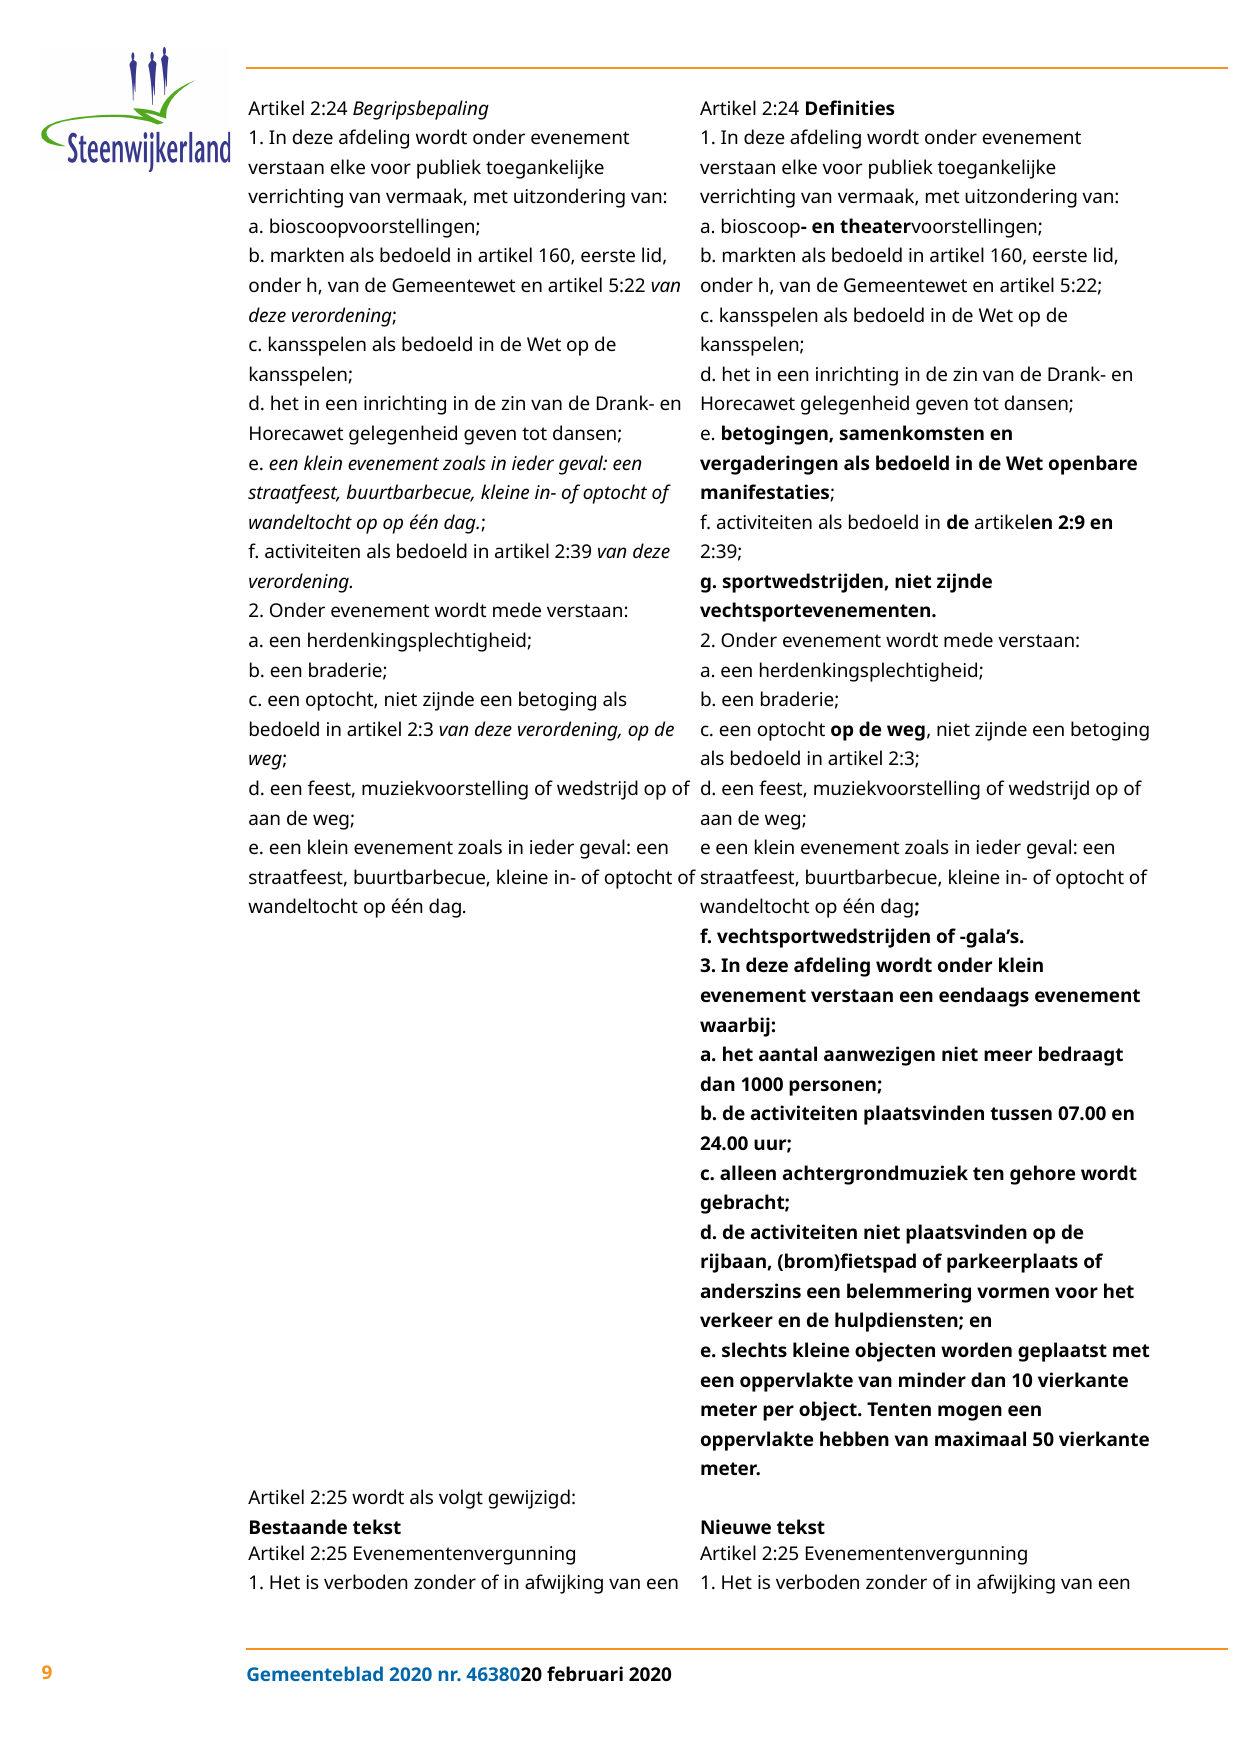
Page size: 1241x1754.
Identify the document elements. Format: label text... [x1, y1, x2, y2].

table_cell Artikel 2:24 Definities 1. In deze afdeling wordt onder evenement verstaan elke voor publiek toegankelijke verrichting van vermaak, met uitzondering van: a. bioscoop- en theatervoorstellingen; b. markten als bedoeld in artikel 160, eerste lid, onder h, van de Gemeentewet en artikel 5:22; c. kansspelen als bedoeld in de Wet op de kansspelen; d. het in een inrichting in de zin van de Drank- en Horecawet gelegenheid geven tot dansen; e. betogingen, samenkomsten en vergaderingen als bedoeld in de Wet openbare manifestaties; f. activiteiten als bedoeld in de artikelen 2:9 en 2:39; g. sportwedstrijden, niet zijnde vechtsportevenementen. 2. Onder evenement wordt mede verstaan: a. een herdenkingsplechtigheid; b. een braderie; c. een optocht op de weg, niet zijnde een betoging als bedoeld in artikel 2:3; d. een feest, muziekvoorstelling of wedstrijd op of aan de weg; e een klein evenement zoals in ieder geval: een straatfeest, buurtbarbecue, kleine in- of optocht of wandeltocht op één dag; f. vechtsportwedstrijden of -gala’s. 3. In deze afdeling wordt onder klein evenement verstaan een eendaags evenement waarbij: a. het aantal aanwezigen niet meer bedraagt dan 1000 personen; b. de activiteiten plaatsvinden tussen 07.00 en 24.00 uur; c. alleen achtergrondmuziek ten gehore wordt gebracht; d. de activiteiten niet plaatsvinden op de rijbaan, (brom)fietspad of parkeerplaats of anderszins een belemmering vormen voor het verkeer en de hulpdiensten; en e. slechts kleine objecten worden geplaatst met een oppervlakte van minder dan 10 vierkante meter per object. Tenten mogen een oppervlakte hebben van maximaal 50 vierkante meter. [700, 95, 1152, 1481]
table_cell Artikel 2:25 Evenementenvergunning 1. Het is verboden zonder of in afwijking van een [248, 1540, 700, 1595]
table_cell Artikel 2:25 Evenementenvergunning 1. Het is verboden zonder of in afwijking van een [700, 1540, 1152, 1595]
picture [41, 47, 231, 172]
table_header Nieuwe tekst [700, 1514, 1152, 1540]
text Artikel 2:25 wordt als volgt gewijzigd: [248, 1484, 1152, 1510]
table_cell Artikel 2:24 Begripsbepaling 1. In deze afdeling wordt onder evenement verstaan elke voor publiek toegankelijke verrichting van vermaak, met uitzondering van: a. bioscoopvoorstellingen; b. markten als bedoeld in artikel 160, eerste lid, onder h, van de Gemeentewet en artikel 5:22 van deze verordening; c. kansspelen als bedoeld in de Wet op de kansspelen; d. het in een inrichting in de zin van de Drank- en Horecawet gelegenheid geven tot dansen; e. een klein evenement zoals in ieder geval: een straatfeest, buurtbarbecue, kleine in- of optocht of wandeltocht op op één dag.; f. activiteiten als bedoeld in artikel 2:39 van deze verordening. 2. Onder evenement wordt mede verstaan: a. een herdenkingsplechtigheid; b. een braderie; c. een optocht, niet zijnde een betoging als bedoeld in artikel 2:3 van deze verordening, op de weg; d. een feest, muziekvoorstelling of wedstrijd op of aan de weg; e. een klein evenement zoals in ieder geval: een straatfeest, buurtbarbecue, kleine in- of optocht of wandeltocht op één dag. [248, 95, 700, 1481]
table_header Bestaande tekst [248, 1514, 700, 1540]
